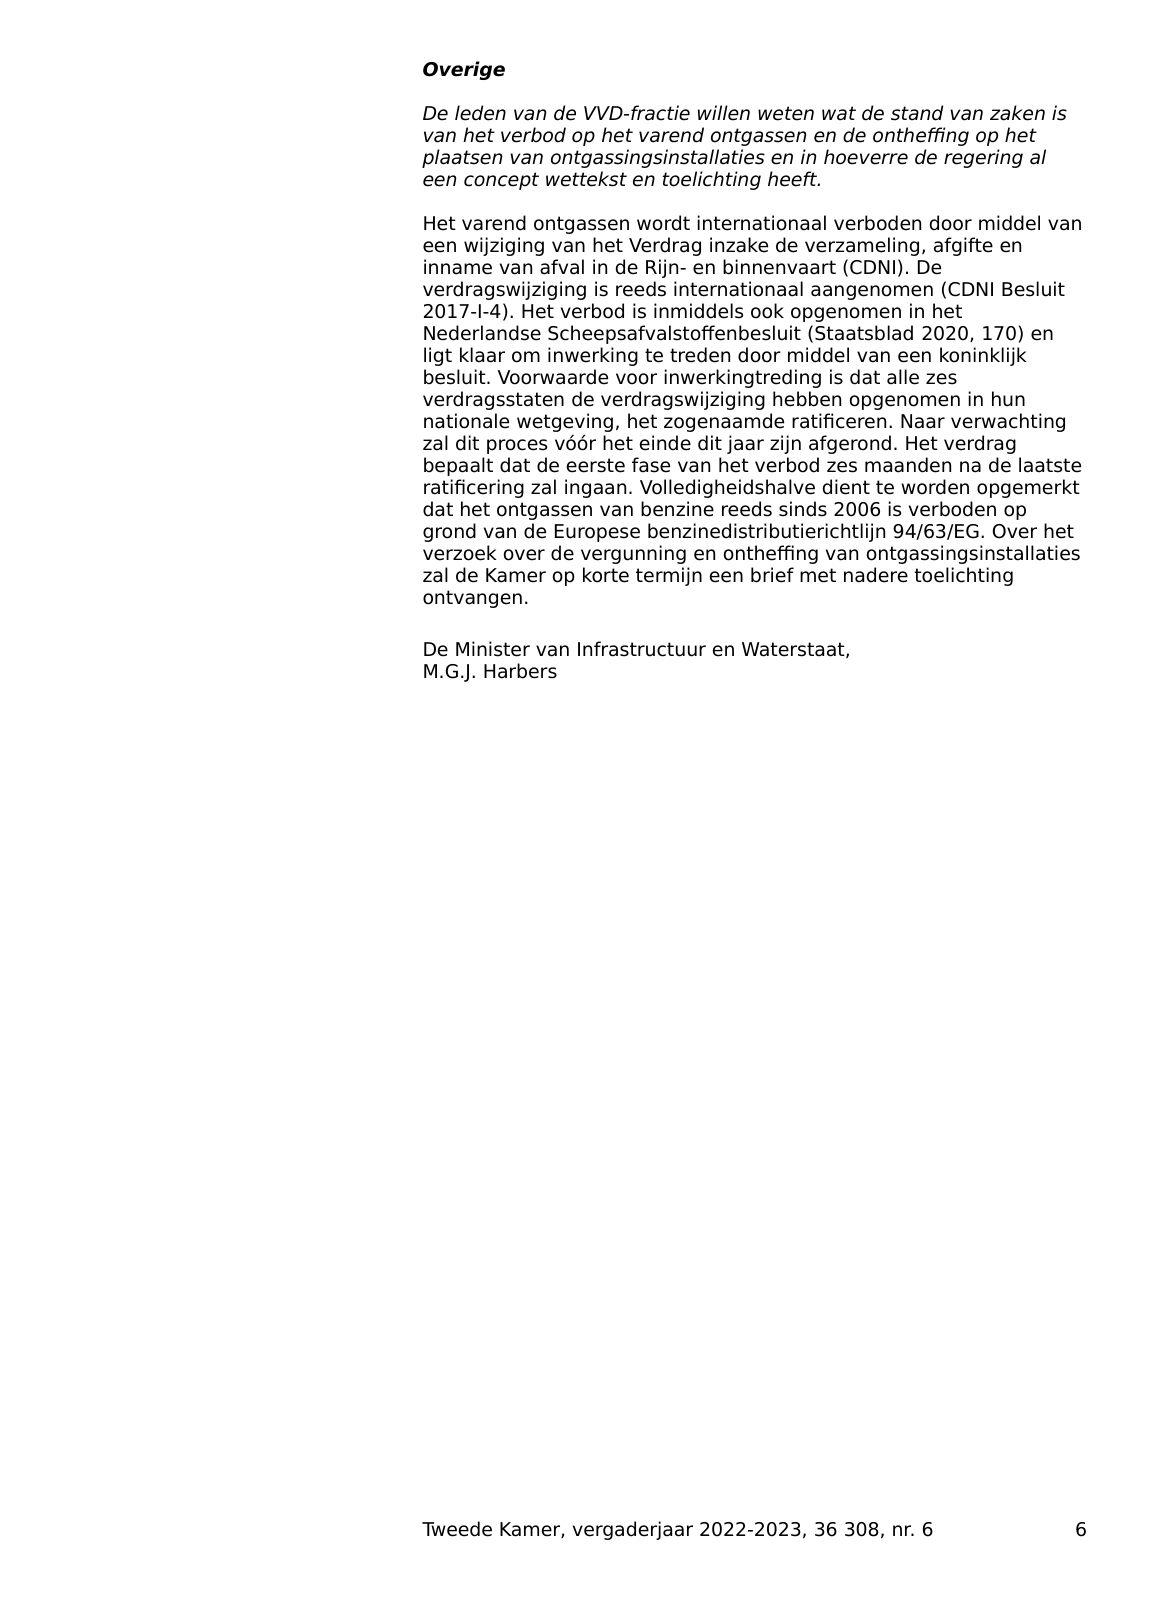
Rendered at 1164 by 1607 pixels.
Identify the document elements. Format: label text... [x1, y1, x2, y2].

text De Minister van Infrastructuur en Waterstaat, M.G.J. Harbers [422, 639, 1087, 683]
text Het varend ontgassen wordt internationaal verboden door middel van een wijziging van het Verdrag inzake de verzameling, afgifte en inname van afval in de Rijn- en binnenvaart (CDNI). De verdragswijziging is reeds internationaal aangenomen (CDNI Besluit 2017-I-4). Het verbod is inmiddels ook opgenomen in het Nederlandse Scheepsafvalstoffenbesluit (Staatsblad 2020, 170) en ligt klaar om inwerking te treden door middel van een koninklijk besluit. Voorwaarde voor inwerkingtreding is dat alle zes verdragsstaten de verdragswijziging hebben opgenomen in hun nationale wetgeving, het zogenaamde ratificeren. Naar verwachting zal dit proces vóór het einde dit jaar zijn afgerond. Het verdrag bepaalt dat de eerste fase van het verbod zes maanden na de laatste ratificering zal ingaan. Volledigheidshalve dient te worden opgemerkt dat het ontgassen van benzine reeds sinds 2006 is verboden op grond van de Europese benzinedistributierichtlijn 94/63/EG. Over het verzoek over de vergunning en ontheffing van ontgassingsinstallaties zal de Kamer op korte termijn een brief met nadere toelichting ontvangen. [422, 213, 1087, 609]
subtitle Overige [422, 59, 1087, 81]
text De leden van de VVD-fractie willen weten wat de stand van zaken is van het verbod op het varend ontgassen en de ontheffing op het plaatsen van ontgassingsinstallaties en in hoeverre de regering al een concept wettekst en toelichting heeft. [422, 103, 1087, 191]
